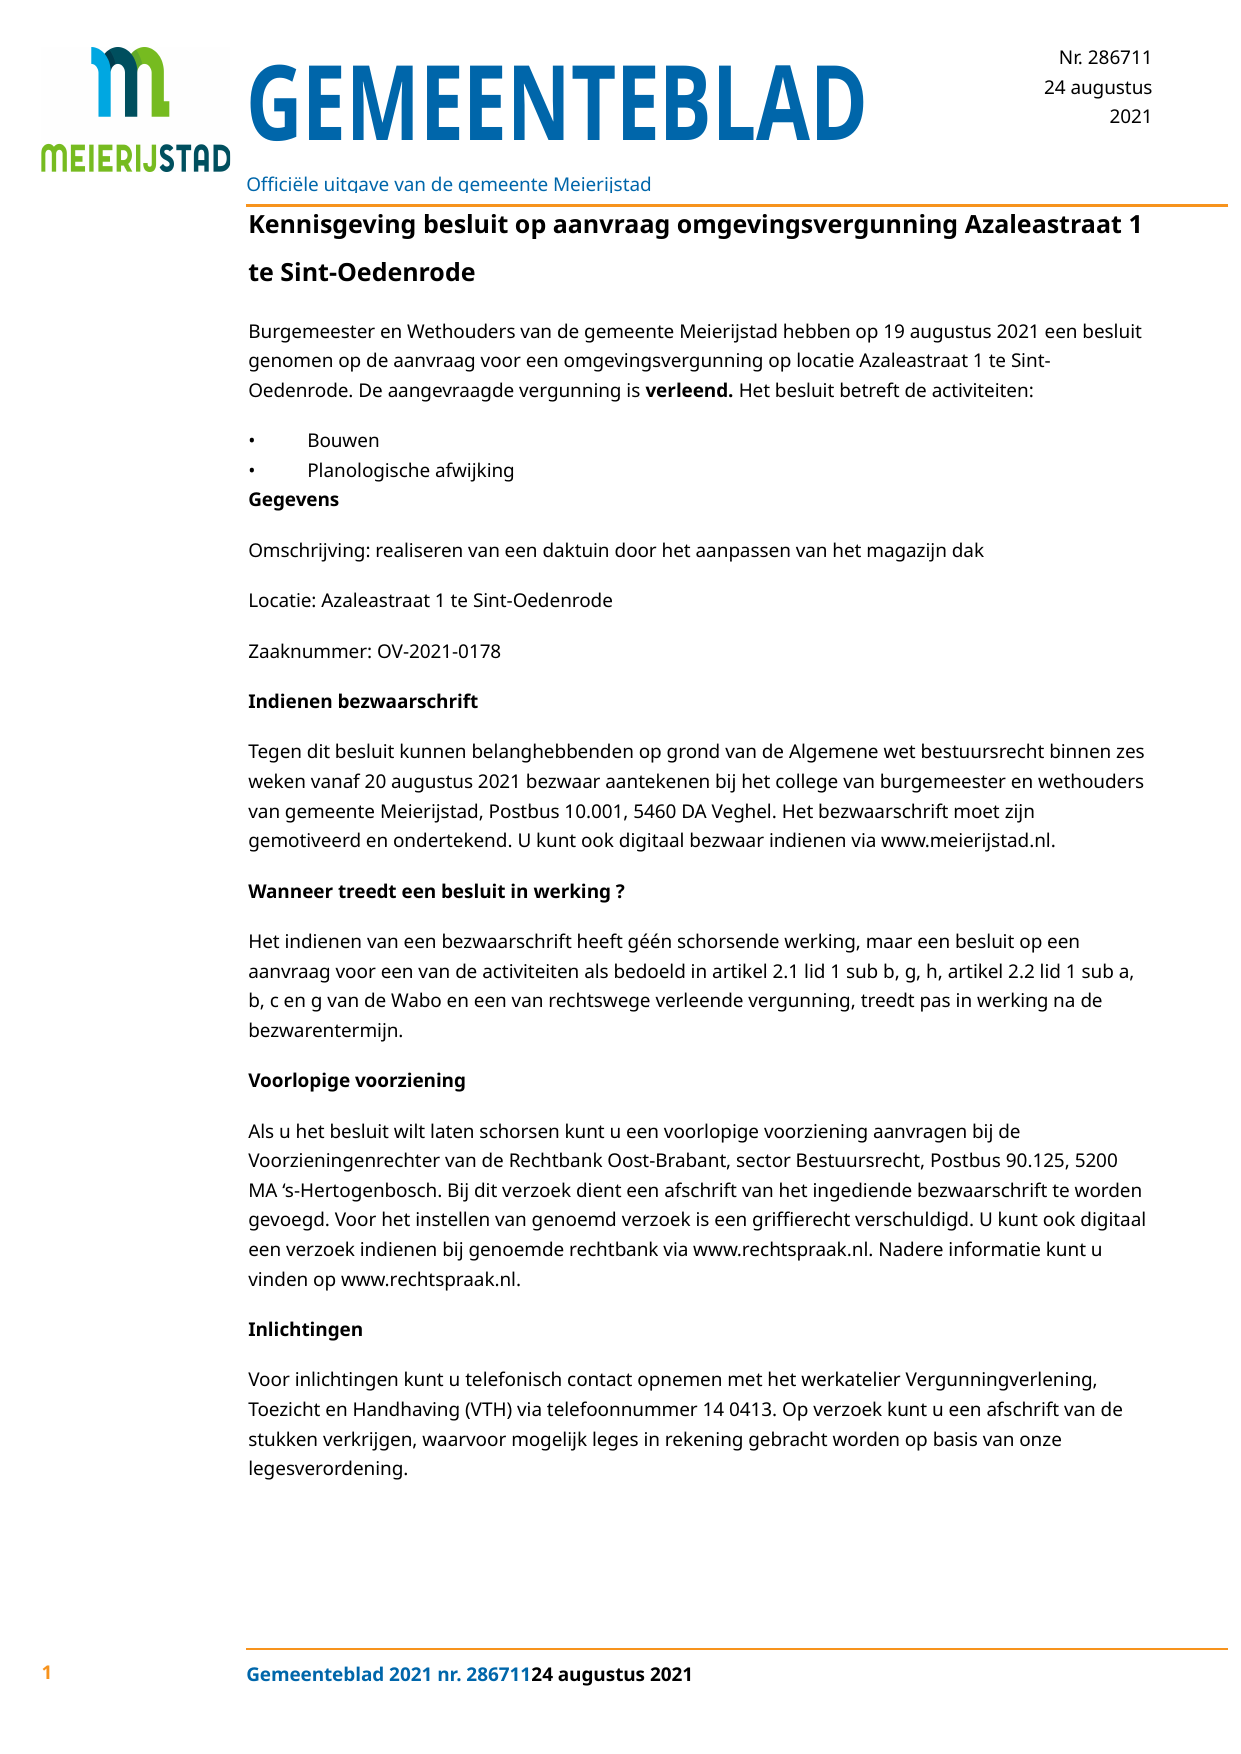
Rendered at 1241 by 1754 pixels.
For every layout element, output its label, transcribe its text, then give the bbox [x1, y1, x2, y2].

text Burgemeester en Wethouders van de gemeente Meierijstad hebben op 19 augustus 2021 een besluit genomen op de aanvraag voor een omgevingsvergunning op locatie Azaleastraat 1 te Sint-Oedenrode. De aangevraagde vergunning is verleend. Het besluit betreft de activiteiten: [248, 318, 1152, 403]
list Planologische afwijking [248, 457, 1152, 483]
text Omschrijving: realiseren van een daktuin door het aanpassen van het magazijn dak [248, 537, 1152, 563]
text Inlichtingen [248, 1316, 1152, 1342]
text Indienen bezwaarschrift [248, 688, 1152, 714]
text Als u het besluit wilt laten schorsen kunt u een voorlopige voorziening aanvragen bij de Voorzieningenrechter van de Rechtbank Oost-Brabant, sector Bestuursrecht, Postbus 90.125, 5200 MA ‘s-Hertogenbosch. Bij dit verzoek dient een afschrift van het ingediende bezwaarschrift te worden gevoegd. Voor het instellen van genoemd verzoek is een griffierecht verschuldigd. U kunt ook digitaal een verzoek indienen bij genoemde rechtbank via www.rechtspraak.nl. Nadere informatie kunt u vinden op www.rechtspraak.nl. [248, 1118, 1152, 1292]
text Zaaknummer: OV-2021-0178 [248, 638, 1152, 664]
text Tegen dit besluit kunnen belanghebbenden op grond van de Algemene wet bestuursrecht binnen zes weken vanaf 20 augustus 2021 bezwaar aantekenen bij het college van burgemeester en wethouders van gemeente Meierijstad, Postbus 10.001, 5460 DA Veghel. Het bezwaarschrift moet zijn gemotiveerd en ondertekend. U kunt ook digitaal bezwaar indienen via www.meierijstad.nl. [248, 739, 1152, 853]
text Kennisgeving besluit op aanvraag omgevingsvergunning Azaleastraat 1 te Sint-Oedenrode [248, 207, 1152, 288]
text Voorlopige voorziening [248, 1067, 1152, 1093]
text Voor inlichtingen kunt u telefonisch contact opnemen met het werkatelier Vergunningverlening, Toezicht en Handhaving (VTH) via telefoonnummer 14 0413. Op verzoek kunt u een afschrift van de stukken verkrijgen, waarvoor mogelijk leges in rekening gebracht worden op basis van onze legesverordening. [248, 1367, 1152, 1481]
list Bouwen [248, 427, 1152, 453]
text Locatie: Azaleastraat 1 te Sint-Oedenrode [248, 587, 1152, 613]
text Gegevens [248, 487, 1152, 512]
picture [41, 47, 231, 172]
text Wanneer treedt een besluit in werking ? [248, 878, 1152, 904]
text Het indienen van een bezwaarschrift heeft géén schorsende werking, maar een besluit op een aanvraag voor een van de activiteiten als bedoeld in artikel 2.1 lid 1 sub b, g, h, artikel 2.2 lid 1 sub a, b, c en g van de Wabo en een van rechtswege verleende vergunning, treedt pas in werking na de bezwarentermijn. [248, 928, 1152, 1043]
